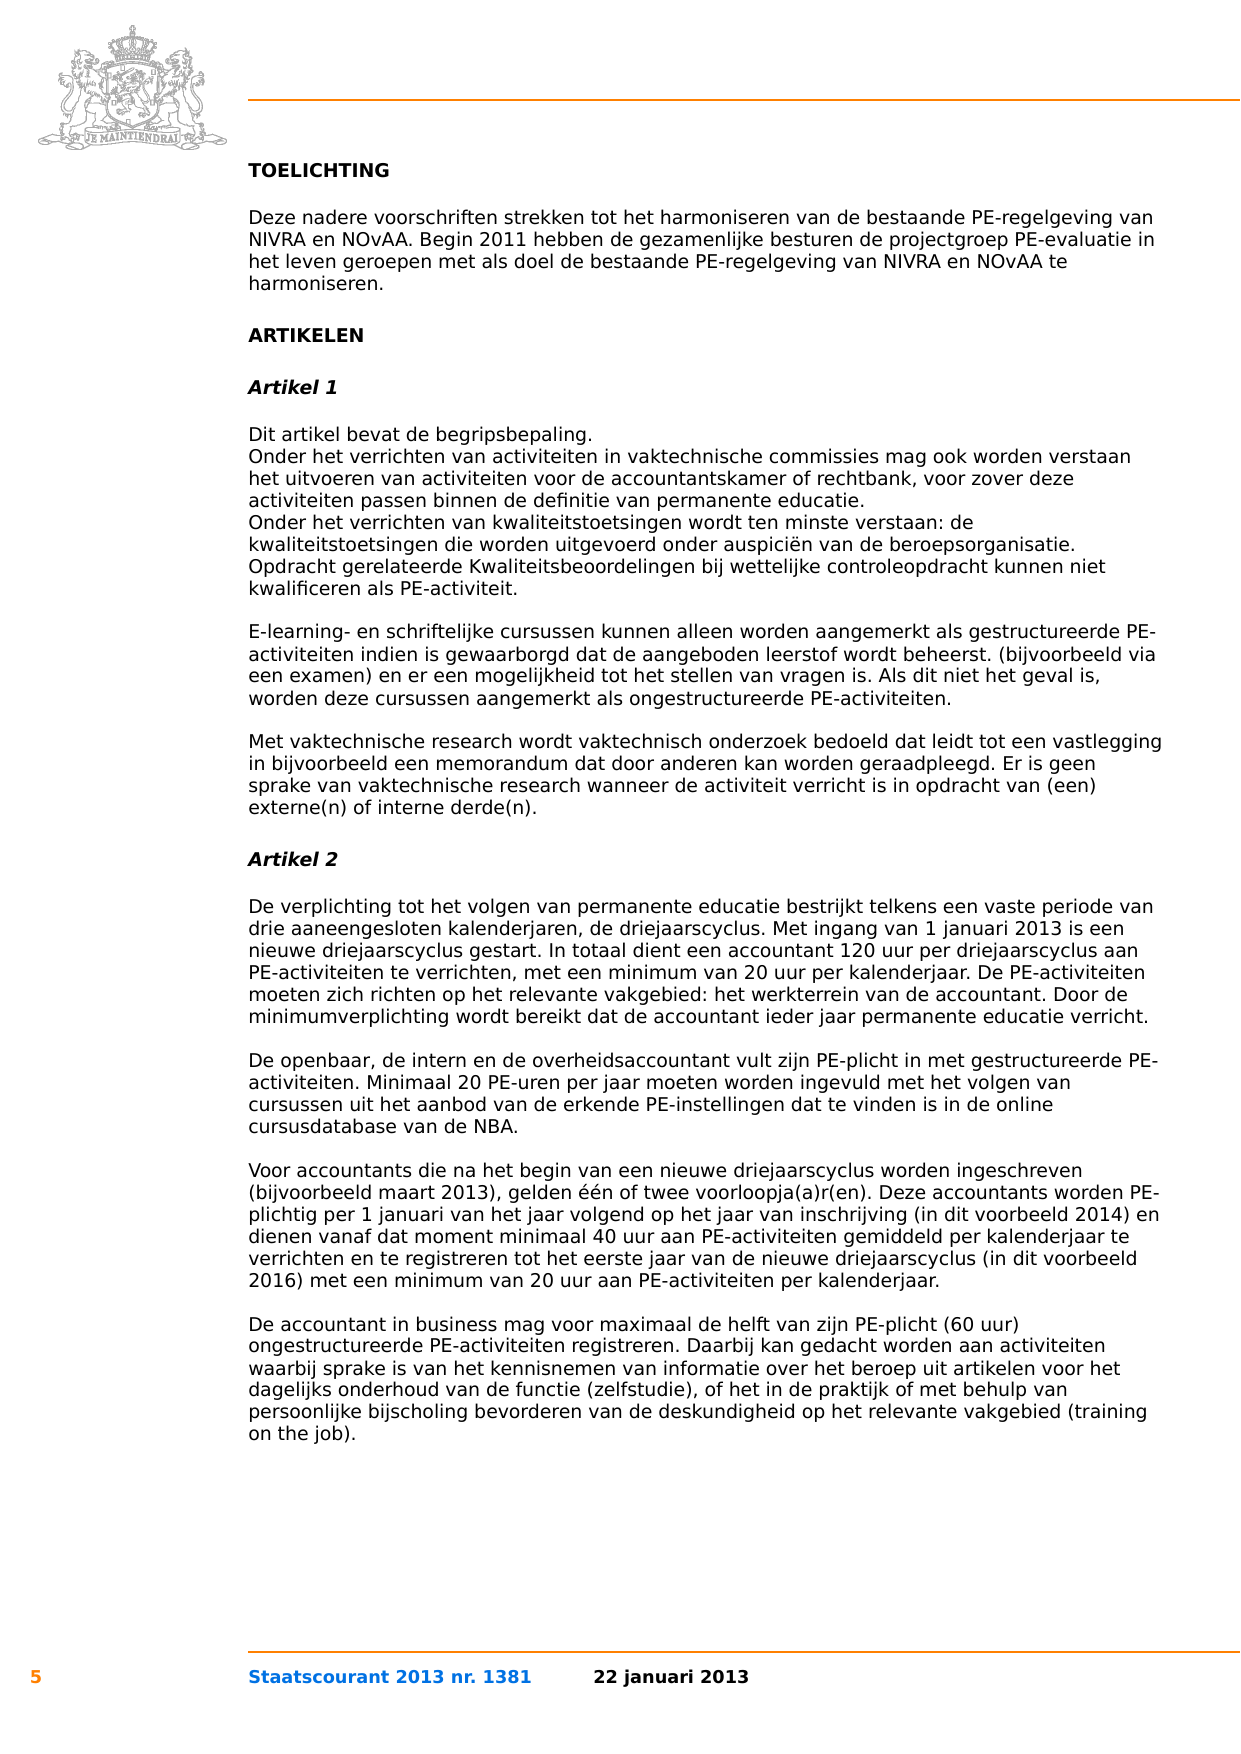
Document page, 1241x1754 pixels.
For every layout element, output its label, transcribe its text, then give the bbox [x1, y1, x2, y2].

text Onder het verrichten van activiteiten in vaktechnische commissies mag ook worden verstaan het uitvoeren van activiteiten voor de accountantskamer of rechtbank, voor zover deze activiteiten passen binnen de definitie van permanente educatie. [248, 446, 1163, 512]
subtitle ARTIKELEN [248, 325, 1163, 347]
text E-learning- en schriftelijke cursussen kunnen alleen worden aangemerkt als gestructureerde PE-activiteiten indien is gewaarborgd dat de aangeboden leerstof wordt beheerst. (bijvoorbeeld via een examen) en er een mogelijkheid tot het stellen van vragen is. Als dit niet het geval is, worden deze cursussen aangemerkt als ongestructureerde PE-activiteiten. [248, 621, 1163, 709]
text Deze nadere voorschriften strekken tot het harmoniseren van de bestaande PE-regelgeving van NIVRA en NOvAA. Begin 2011 hebben de gezamenlijke besturen de projectgroep PE-evaluatie in het leven geroepen met als doel de bestaande PE-regelgeving van NIVRA en NOvAA te harmoniseren. [248, 207, 1163, 295]
text Met vaktechnische research wordt vaktechnisch onderzoek bedoeld dat leidt tot een vastlegging in bijvoorbeeld een memorandum dat door anderen kan worden geraadpleegd. Er is geen sprake van vaktechnische research wanneer de activiteit verricht is in opdracht van (een) externe(n) of interne derde(n). [248, 731, 1163, 819]
text Voor accountants die na het begin van een nieuwe driejaarscyclus worden ingeschreven (bijvoorbeeld maart 2013), gelden één of twee voorloopja(a)r(en). Deze accountants worden PE-plichtig per 1 januari van het jaar volgend op het jaar van inschrijving (in dit voorbeeld 2014) en dienen vanaf dat moment minimaal 40 uur aan PE-activiteiten gemiddeld per kalenderjaar te verrichten en te registreren tot het eerste jaar van de nieuwe driejaarscyclus (in dit voorbeeld 2016) met een minimum van 20 uur aan PE-activiteiten per kalenderjaar. [248, 1160, 1163, 1292]
subtitle Artikel 2 [248, 849, 1163, 871]
subtitle Artikel 1 [248, 377, 1163, 399]
text Onder het verrichten van kwaliteitstoetsingen wordt ten minste verstaan: de kwaliteitstoetsingen die worden uitgevoerd onder auspiciën van de beroepsorganisatie. Opdracht gerelateerde Kwaliteitsbeoordelingen bij wettelijke controleopdracht kunnen niet kwalificeren als PE-activiteit. [248, 512, 1163, 599]
text De verplichting tot het volgen van permanente educatie bestrijkt telkens een vaste periode van drie aaneengesloten kalenderjaren, de driejaarscyclus. Met ingang van 1 januari 2013 is een nieuwe driejaarscyclus gestart. In totaal dient een accountant 120 uur per driejaarscyclus aan PE-activiteiten te verrichten, met een minimum van 20 uur per kalenderjaar. De PE-activiteiten moeten zich richten op het relevante vakgebied: het werkterrein van de accountant. Door de minimumverplichting wordt bereikt dat de accountant ieder jaar permanente educatie verricht. [248, 896, 1163, 1028]
picture [38, 25, 227, 150]
subtitle TOELICHTING [248, 160, 1163, 182]
text De accountant in business mag voor maximaal de helft van zijn PE-plicht (60 uur) ongestructureerde PE-activiteiten registreren. Daarbij kan gedacht worden aan activiteiten waarbij sprake is van het kennisnemen van informatie over het beroep uit artikelen voor het dagelijks onderhoud van de functie (zelfstudie), of het in de praktijk of met behulp van persoonlijke bijscholing bevorderen van de deskundigheid op het relevante vakgebied (training on the job). [248, 1313, 1163, 1445]
text Dit artikel bevat de begripsbepaling. [248, 424, 1163, 446]
text De openbaar, de intern en de overheidsaccountant vult zijn PE-plicht in met gestructureerde PE-activiteiten. Minimaal 20 PE-uren per jaar moeten worden ingevuld met het volgen van cursussen uit het aanbod van de erkende PE-instellingen dat te vinden is in de online cursusdatabase van de NBA. [248, 1050, 1163, 1138]
